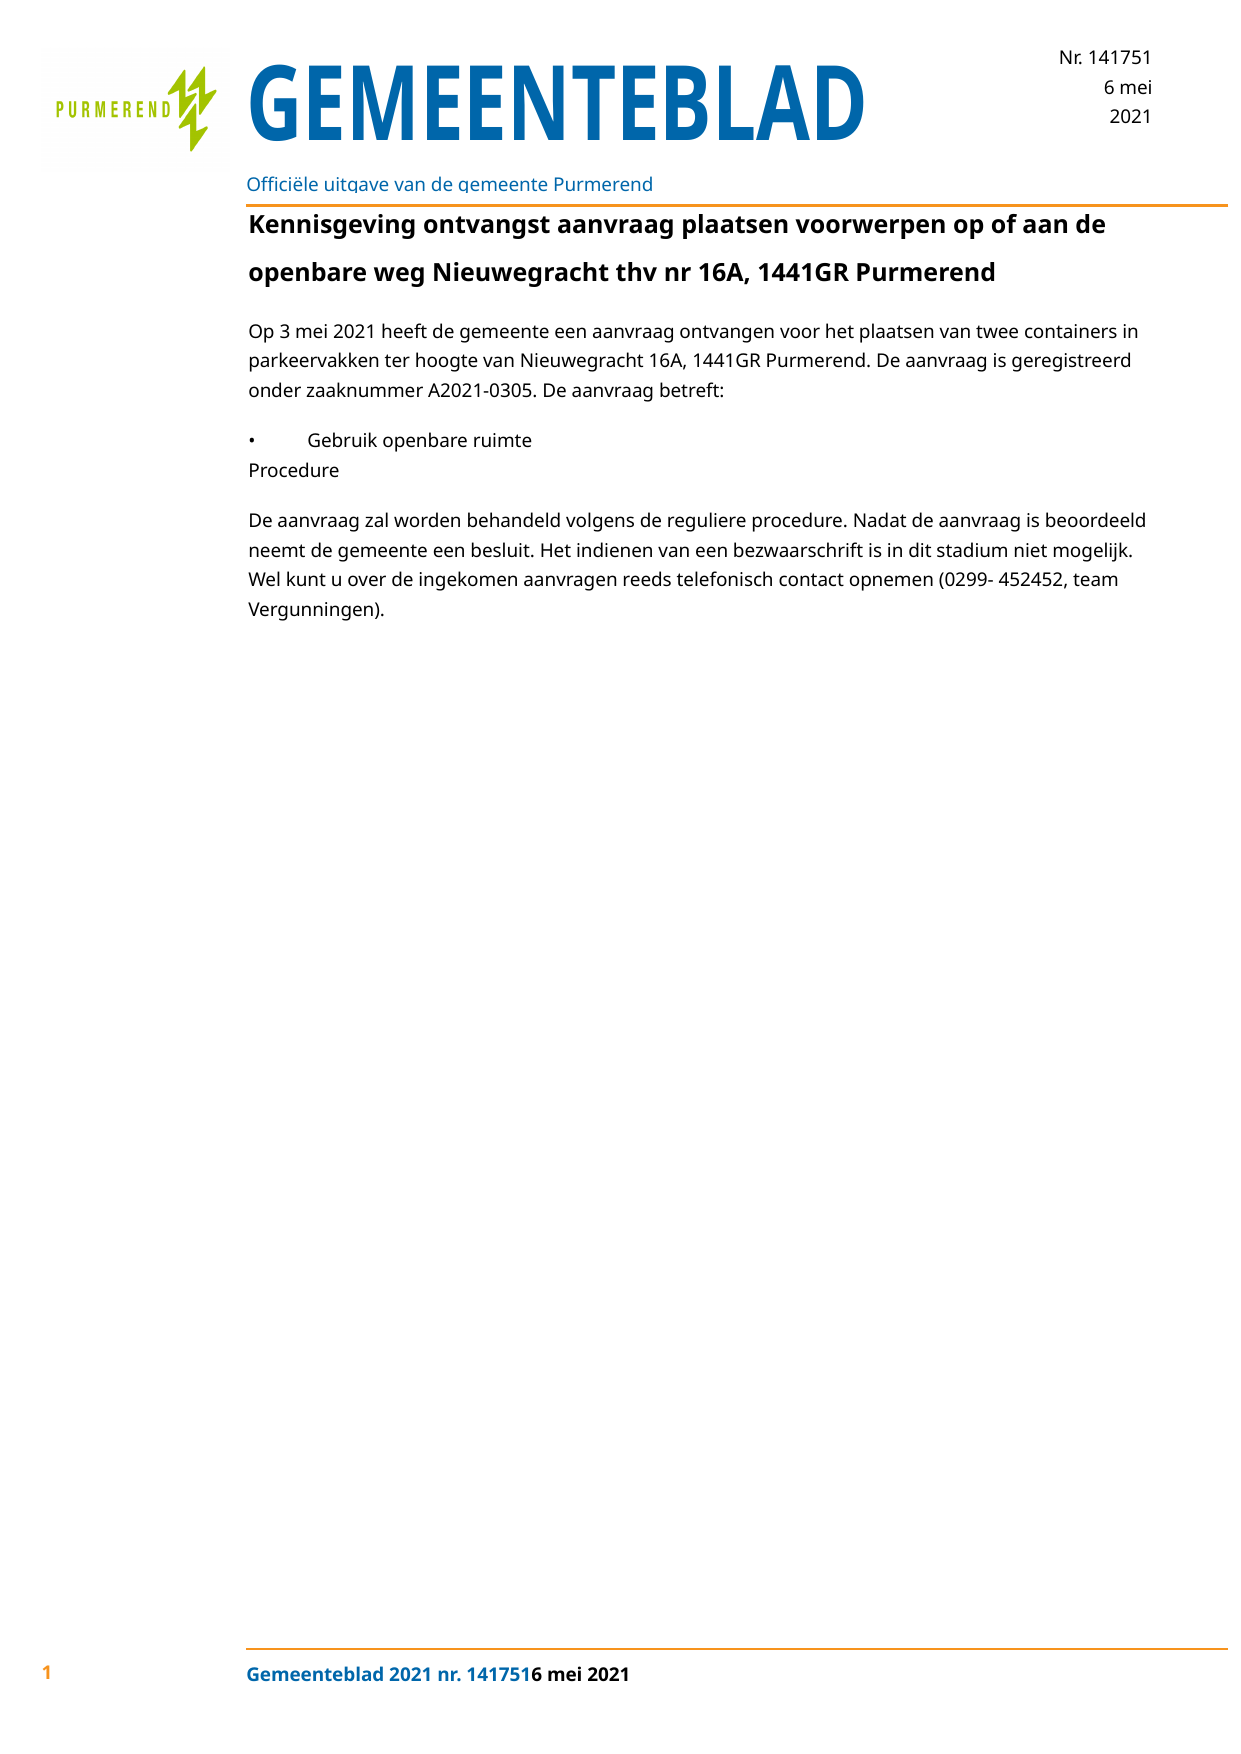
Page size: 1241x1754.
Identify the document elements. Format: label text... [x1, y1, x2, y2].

picture [41, 47, 231, 172]
list Gebruik openbare ruimte [248, 427, 1152, 453]
text Kennisgeving ontvangst aanvraag plaatsen voorwerpen op of aan de openbare weg Nieuwegracht thv nr 16A, 1441GR Purmerend [248, 207, 1152, 288]
text De aanvraag zal worden behandeld volgens de reguliere procedure. Nadat de aanvraag is beoordeeld neemt de gemeente een besluit. Het indienen van een bezwaarschrift is in dit stadium niet mogelijk. Wel kunt u over de ingekomen aanvragen reeds telefonisch contact opnemen (0299- 452452, team Vergunningen). [248, 507, 1152, 622]
text Op 3 mei 2021 heeft de gemeente een aanvraag ontvangen voor het plaatsen van twee containers in parkeervakken ter hoogte van Nieuwegracht 16A, 1441GR Purmerend. De aanvraag is geregistreerd onder zaaknummer A2021-0305. De aanvraag betreft: [248, 318, 1152, 403]
text Procedure [248, 457, 1152, 483]
